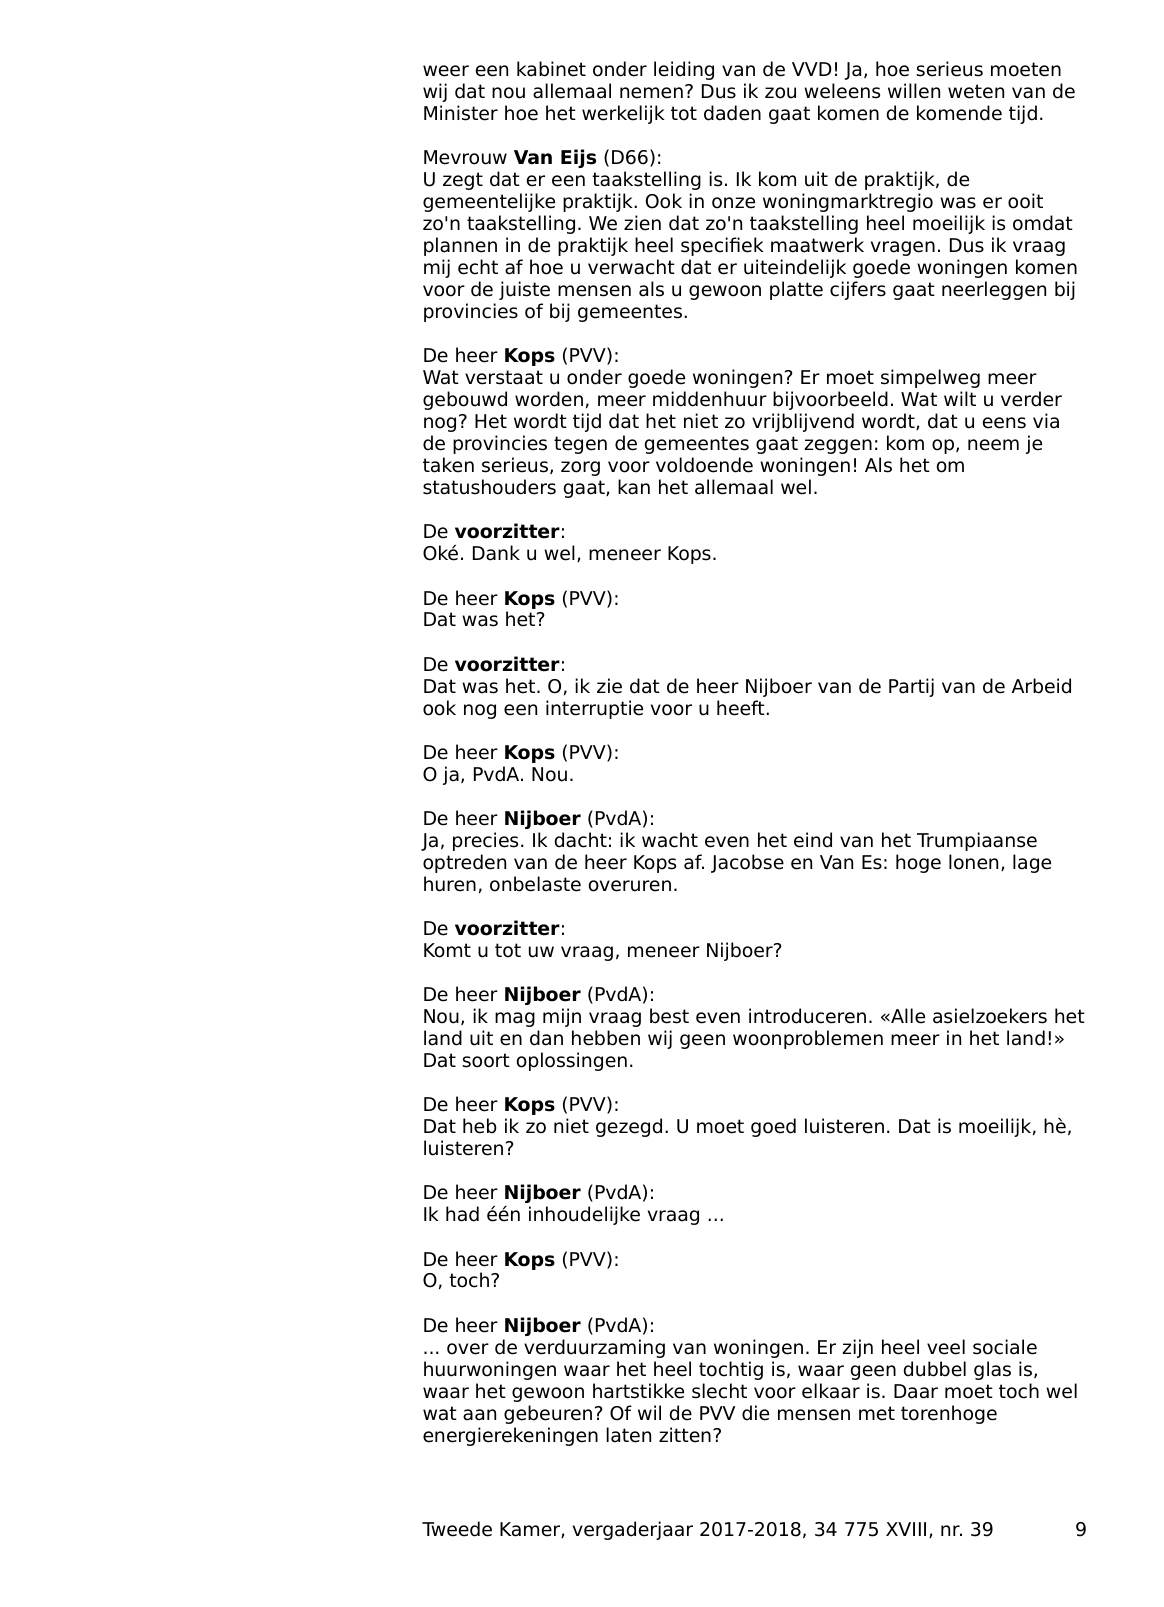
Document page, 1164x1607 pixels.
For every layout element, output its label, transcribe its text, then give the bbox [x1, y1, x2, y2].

text Dat was het? [422, 609, 1087, 631]
text Wat verstaat u onder goede woningen? Er moet simpelweg meer gebouwd worden, meer middenhuur bijvoorbeeld. Wat wilt u verder nog? Het wordt tijd dat het niet zo vrijblijvend wordt, dat u eens via de provincies tegen de gemeentes gaat zeggen: kom op, neem je taken serieus, zorg voor voldoende woningen! Als het om statushouders gaat, kan het allemaal wel. [422, 367, 1087, 499]
text De heer Kops (PVV): [422, 1094, 1087, 1116]
text De heer Nijboer (PvdA): [422, 984, 1087, 1006]
text U zegt dat er een taakstelling is. Ik kom uit de praktijk, de gemeentelijke praktijk. Ook in onze woningmarktregio was er ooit zo'n taakstelling. We zien dat zo'n taakstelling heel moeilijk is omdat plannen in de praktijk heel specifiek maatwerk vragen. Dus ik vraag mij echt af hoe u verwacht dat er uiteindelijk goede woningen komen voor de juiste mensen als u gewoon platte cijfers gaat neerleggen bij provincies of bij gemeentes. [422, 169, 1087, 323]
text O, toch? [422, 1270, 1087, 1292]
text De voorzitter: [422, 521, 1087, 543]
text De voorzitter: [422, 918, 1087, 940]
text De heer Kops (PVV): [422, 587, 1087, 609]
text Komt u tot uw vraag, meneer Nijboer? [422, 940, 1087, 962]
text De heer Kops (PVV): [422, 1248, 1087, 1270]
text ... over de verduurzaming van woningen. Er zijn heel veel sociale huurwoningen waar het heel tochtig is, waar geen dubbel glas is, waar het gewoon hartstikke slecht voor elkaar is. Daar moet toch wel wat aan gebeuren? Of wil de PVV die mensen met torenhoge energierekeningen laten zitten? [422, 1337, 1087, 1446]
text O ja, PvdA. Nou. [422, 764, 1087, 786]
text De heer Kops (PVV): [422, 742, 1087, 764]
text Ja, precies. Ik dacht: ik wacht even het eind van het Trumpiaanse optreden van de heer Kops af. Jacobse en Van Es: hoge lonen, lage huren, onbelaste overuren. [422, 830, 1087, 896]
text De voorzitter: [422, 653, 1087, 676]
text De heer Kops (PVV): [422, 345, 1087, 367]
text De heer Nijboer (PvdA): [422, 1182, 1087, 1204]
text De heer Nijboer (PvdA): [422, 1314, 1087, 1337]
text Oké. Dank u wel, meneer Kops. [422, 543, 1087, 565]
text Ik had één inhoudelijke vraag ... [422, 1204, 1087, 1226]
text De heer Nijboer (PvdA): [422, 808, 1087, 830]
text Mevrouw Van Eijs (D66): [422, 147, 1087, 169]
text Dat was het. O, ik zie dat de heer Nijboer van de Partij van de Arbeid ook nog een interruptie voor u heeft. [422, 676, 1087, 719]
text Nou, ik mag mijn vraag best even introduceren. «Alle asielzoekers het land uit en dan hebben wij geen woonproblemen meer in het land!» Dat soort oplossingen. [422, 1006, 1087, 1072]
text weer een kabinet onder leiding van de VVD! Ja, hoe serieus moeten wij dat nou allemaal nemen? Dus ik zou weleens willen weten van de Minister hoe het werkelijk tot daden gaat komen de komende tijd. [422, 59, 1087, 125]
text Dat heb ik zo niet gezegd. U moet goed luisteren. Dat is moeilijk, hè, luisteren? [422, 1116, 1087, 1160]
